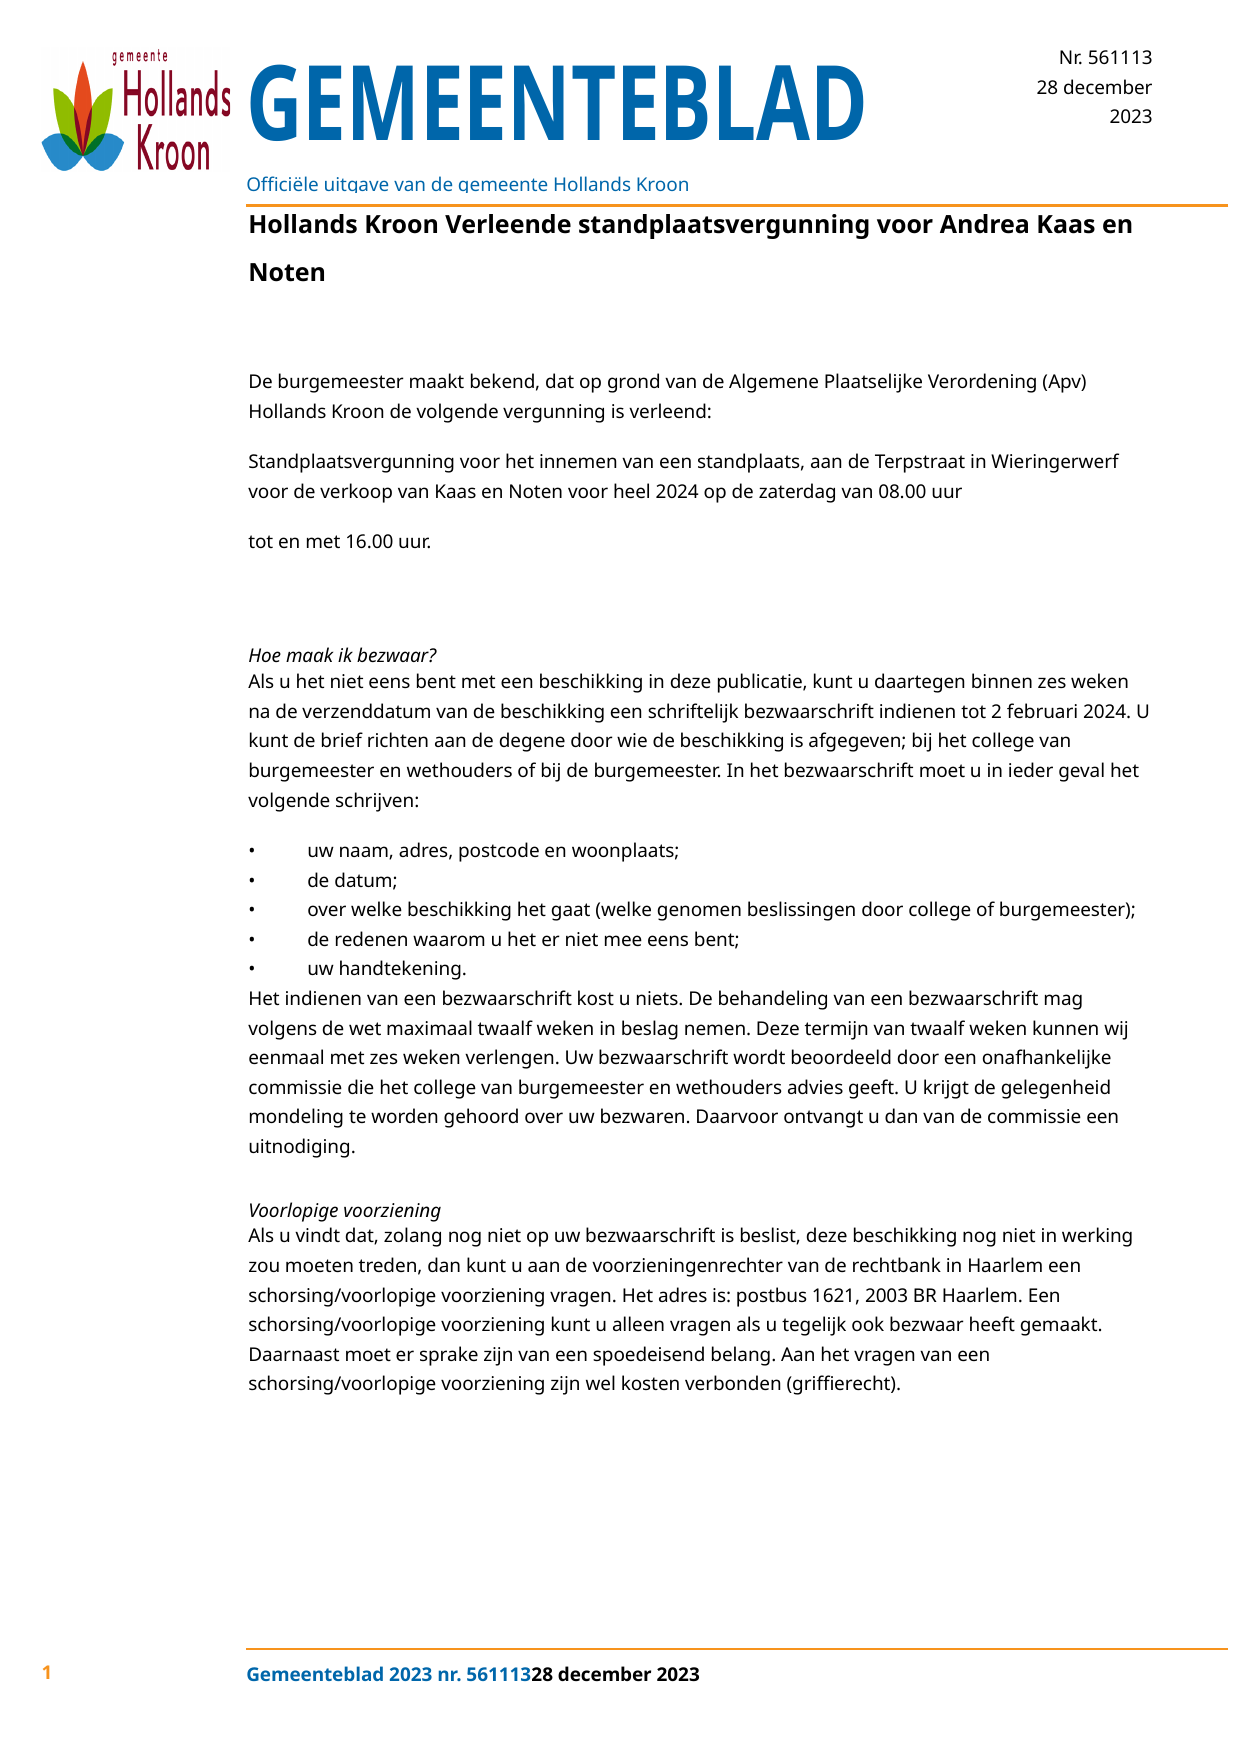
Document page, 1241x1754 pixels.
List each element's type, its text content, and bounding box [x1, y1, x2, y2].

list de datum; [248, 867, 1152, 892]
picture [41, 47, 231, 172]
text Als u het niet eens bent met een beschikking in deze publicatie, kunt u daartegen binnen zes weken na de verzenddatum van de beschikking een schriftelijk bezwaarschrift indienen tot 2 februari 2024. U kunt de brief richten aan de degene door wie de beschikking is afgegeven; bij het college van burgemeester en wethouders of bij de burgemeester. In het bezwaarschrift moet u in ieder geval het volgende schrijven: [248, 668, 1152, 812]
list uw handtekening. [248, 956, 1152, 981]
text Standplaatsvergunning voor het innemen van een standplaats, aan de Terpstraat in Wieringerwerf voor de verkoop van Kaas en Noten voor heel 2024 op de zaterdag van 08.00 uur [248, 448, 1152, 504]
text Hoe maak ik bezwaar? [248, 643, 1152, 668]
list de redenen waarom u het er niet mee eens bent; [248, 926, 1152, 952]
text Als u vindt dat, zolang nog niet op uw bezwaarschrift is beslist, deze beschikking nog niet in werking zou moeten treden, dan kunt u aan de voorzieningenrechter van de rechtbank in Haarlem een schorsing/voorlopige voorziening vragen. Het adres is: postbus 1621, 2003 BR Haarlem. Een schorsing/voorlopige voorziening kunt u alleen vragen als u tegelijk ook bezwaar heeft gemaakt. Daarnaast moet er sprake zijn van een spoedeisend belang. Aan het vragen van een schorsing/voorlopige voorziening zijn wel kosten verbonden (griffierecht). [248, 1223, 1152, 1396]
text tot en met 16.00 uur. [248, 528, 1152, 554]
text Voorlopige voorziening [248, 1197, 1152, 1223]
text De burgemeester maakt bekend, dat op grond van de Algemene Plaatselijke Verordening (Apv) Hollands Kroon de volgende vergunning is verleend: [248, 368, 1152, 424]
list uw naam, adres, postcode en woonplaats; [248, 837, 1152, 863]
text Het indienen van een bezwaarschrift kost u niets. De behandeling van een bezwaarschrift mag volgens de wet maximaal twaalf weken in beslag nemen. Deze termijn van twaalf weken kunnen wij eenmaal met zes weken verlengen. Uw bezwaarschrift wordt beoordeeld door een onafhankelijke commissie die het college van burgemeester en wethouders advies geeft. U krijgt de gelegenheid mondeling te worden gehoord over uw bezwaren. Daarvoor ontvangt u dan van de commissie een uitnodiging. [248, 985, 1152, 1159]
text Hollands Kroon Verleende standplaatsvergunning voor Andrea Kaas en Noten [248, 207, 1152, 288]
list over welke beschikking het gaat (welke genomen beslissingen door college of burgemeester); [248, 896, 1152, 922]
